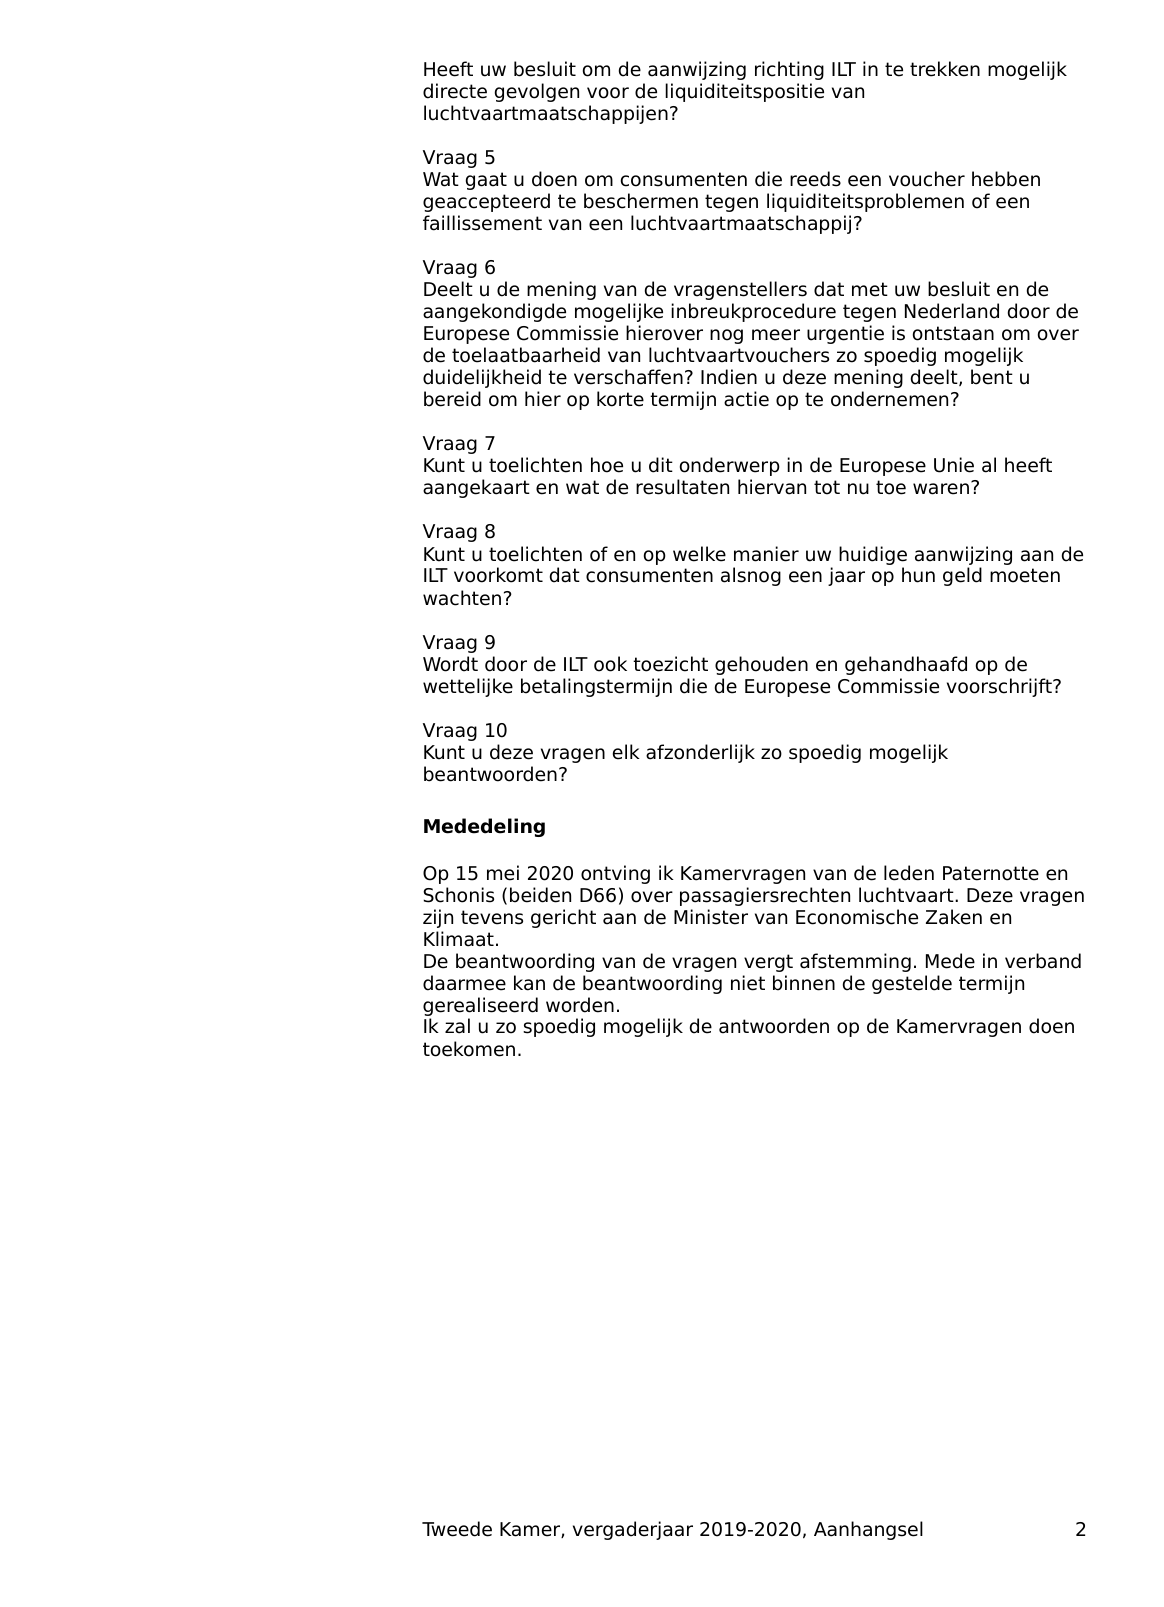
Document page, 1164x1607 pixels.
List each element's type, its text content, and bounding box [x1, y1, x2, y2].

text Kunt u deze vragen elk afzonderlijk zo spoedig mogelijk beantwoorden? [422, 742, 1087, 786]
text Vraag 9 [422, 632, 1087, 653]
text Vraag 7 [422, 433, 1087, 455]
text Heeft uw besluit om de aanwijzing richting ILT in te trekken mogelijk directe gevolgen voor de liquiditeitspositie van luchtvaartmaatschappijen? [422, 59, 1087, 125]
text Ik zal u zo spoedig mogelijk de antwoorden op de Kamervragen doen toekomen. [422, 1016, 1087, 1060]
text Vraag 5 [422, 147, 1087, 169]
text Kunt u toelichten hoe u dit onderwerp in de Europese Unie al heeft aangekaart en wat de resultaten hiervan tot nu toe waren? [422, 455, 1087, 499]
text Vraag 10 [422, 720, 1087, 742]
text Kunt u toelichten of en op welke manier uw huidige aanwijzing aan de ILT voorkomt dat consumenten alsnog een jaar op hun geld moeten wachten? [422, 543, 1087, 609]
subtitle Mededeling [422, 816, 1087, 838]
text Wordt door de ILT ook toezicht gehouden en gehandhaafd op de wettelijke betalingstermijn die de Europese Commissie voorschrijft? [422, 653, 1087, 697]
text Op 15 mei 2020 ontving ik Kamervragen van de leden Paternotte en Schonis (beiden D66) over passagiersrechten luchtvaart. Deze vragen zijn tevens gericht aan de Minister van Economische Zaken en Klimaat. [422, 863, 1087, 951]
text Vraag 6 [422, 257, 1087, 279]
text Wat gaat u doen om consumenten die reeds een voucher hebben geaccepteerd te beschermen tegen liquiditeitsproblemen of een faillissement van een luchtvaartmaatschappij? [422, 169, 1087, 235]
text Vraag 8 [422, 521, 1087, 543]
text Deelt u de mening van de vragenstellers dat met uw besluit en de aangekondigde mogelijke inbreukprocedure tegen Nederland door de Europese Commissie hierover nog meer urgentie is ontstaan om over de toelaatbaarheid van luchtvaartvouchers zo spoedig mogelijk duidelijkheid te verschaffen? Indien u deze mening deelt, bent u bereid om hier op korte termijn actie op te ondernemen? [422, 279, 1087, 411]
text De beantwoording van de vragen vergt afstemming. Mede in verband daarmee kan de beantwoording niet binnen de gestelde termijn gerealiseerd worden. [422, 951, 1087, 1016]
